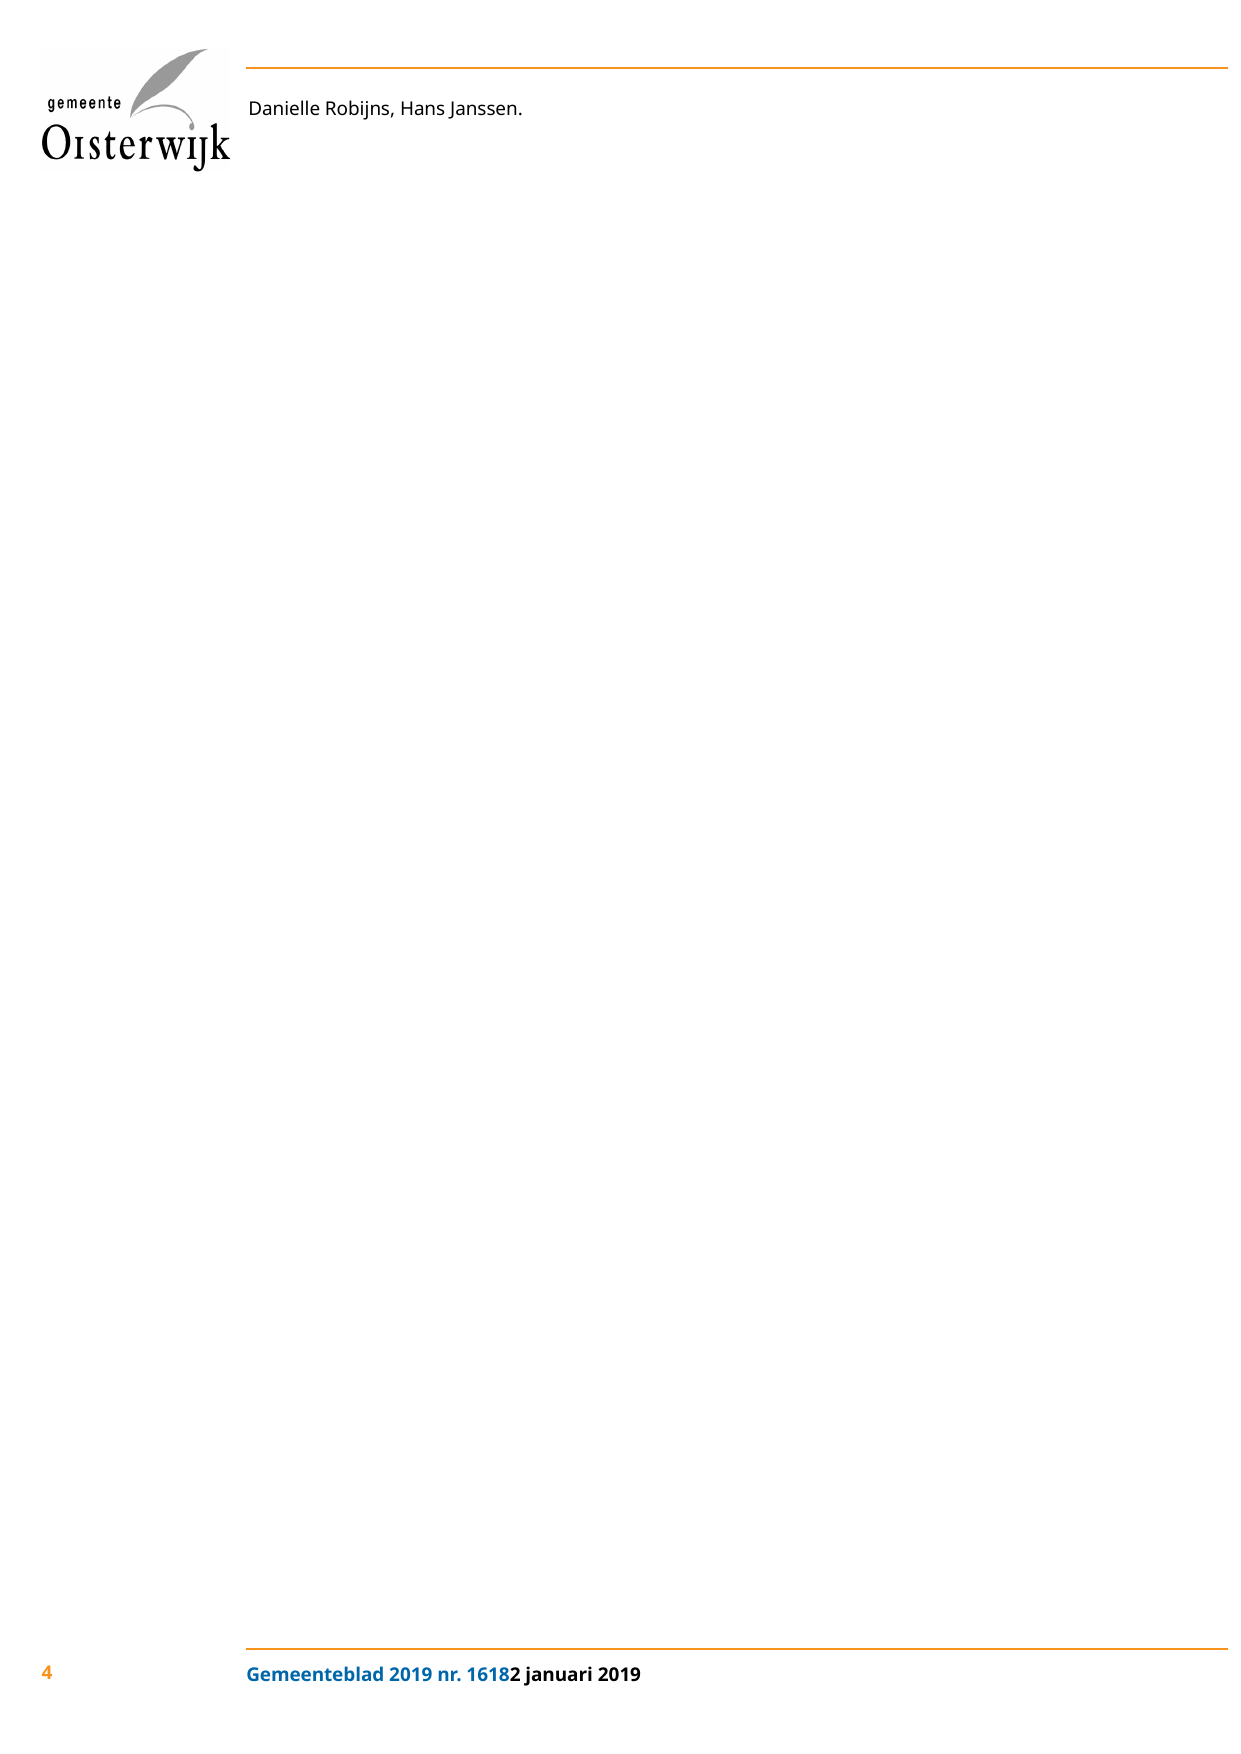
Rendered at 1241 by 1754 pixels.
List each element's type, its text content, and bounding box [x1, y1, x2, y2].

picture [41, 47, 231, 172]
text Danielle Robijns, Hans Janssen. [248, 95, 1152, 121]
